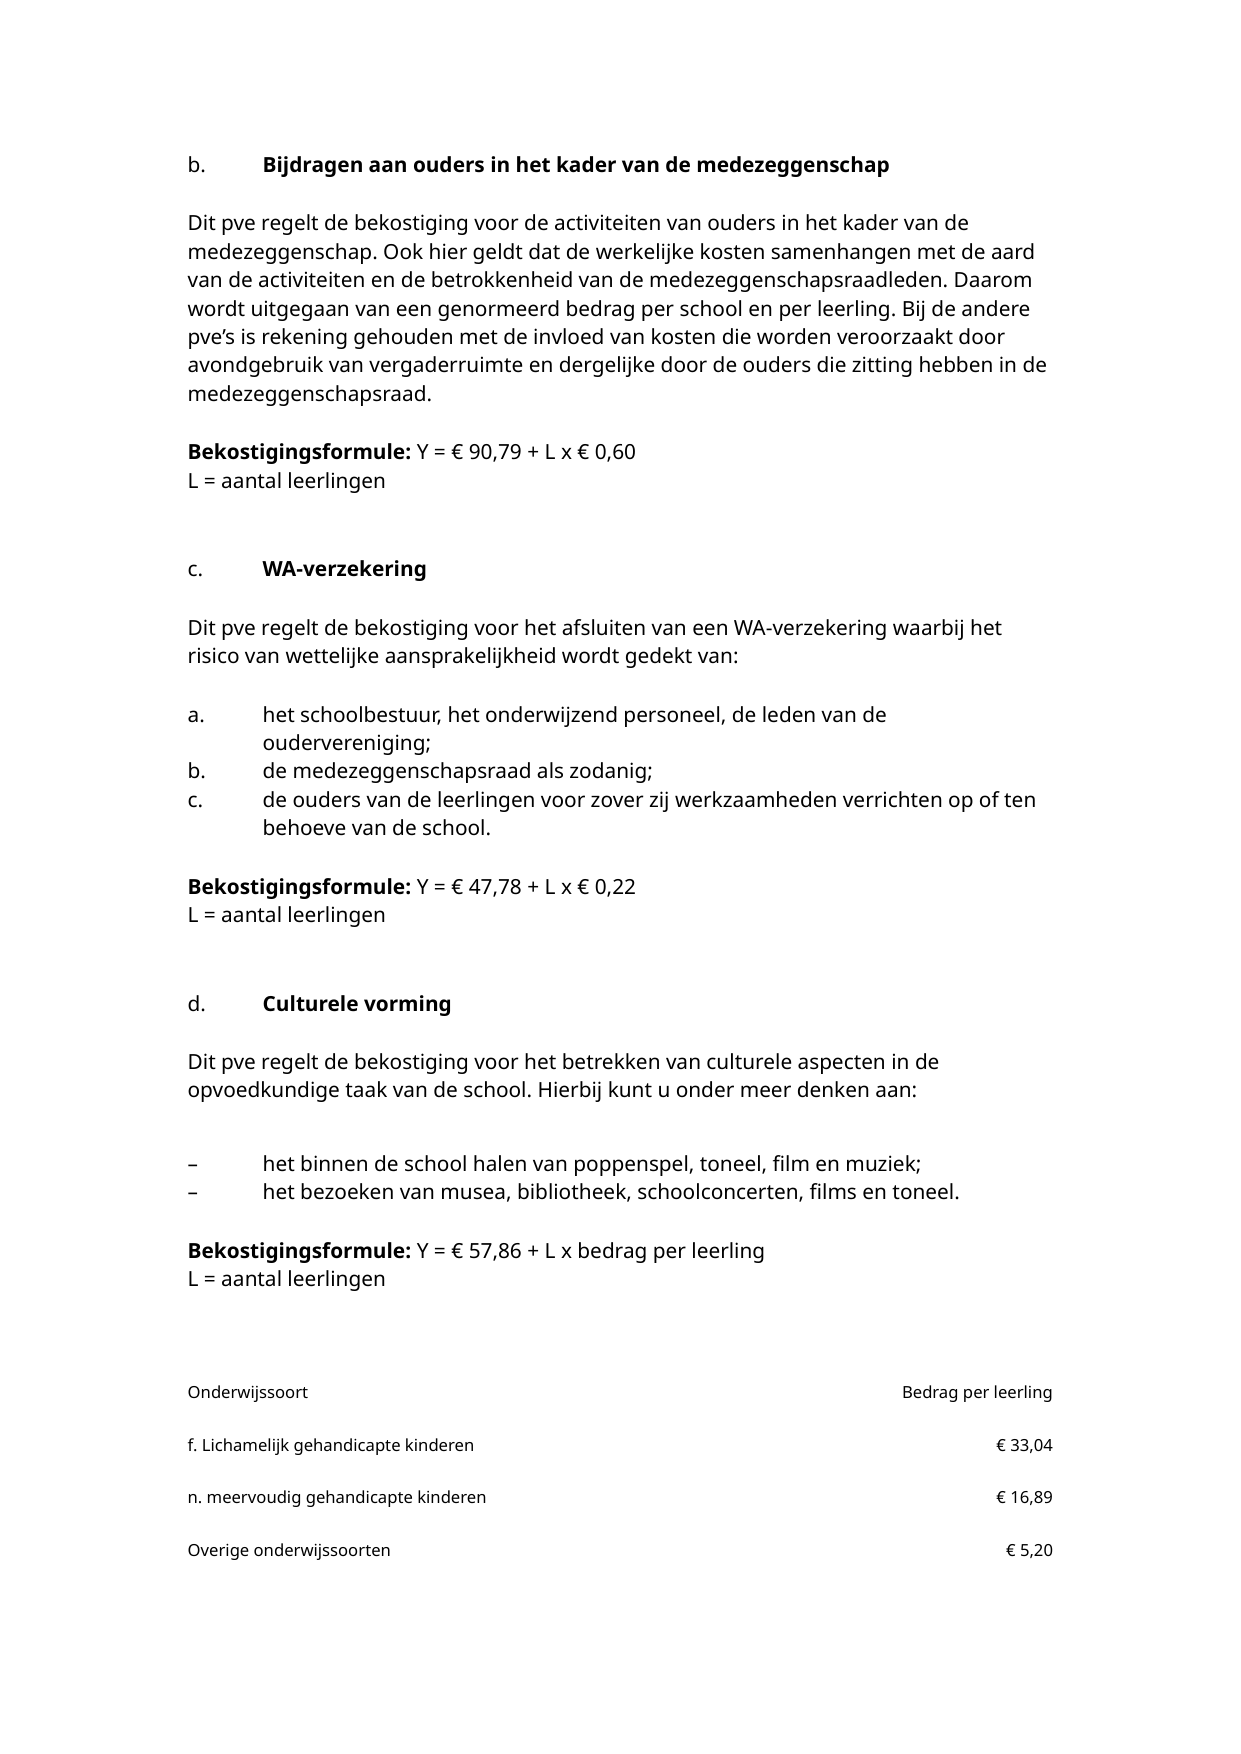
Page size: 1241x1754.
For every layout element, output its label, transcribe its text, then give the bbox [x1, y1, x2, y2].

table_cell € 33,04 [888, 1434, 1053, 1486]
list de medezeggenschapsraad als zodanig; [187, 757, 1053, 785]
list het bezoeken van musea, bibliotheek, schoolconcerten, films en toneel. [187, 1177, 1053, 1206]
list het schoolbestuur, het onderwijzend personeel, de leden van de oudervereniging; [187, 700, 1053, 757]
list de ouders van de leerlingen voor zover zij werkzaamheden verrichten op of ten behoeve van de school. [187, 785, 1053, 842]
list Culturele vorming [187, 989, 1053, 1017]
table_cell Overige onderwijssoorten [188, 1539, 888, 1592]
text L = aantal leerlingen [187, 466, 1053, 494]
text L = aantal leerlingen [187, 1264, 1053, 1293]
list WA-verzekering [187, 554, 1053, 583]
list het binnen de school halen van poppenspel, toneel, film en muziek; [187, 1149, 1053, 1177]
table_cell f. Lichamelijk gehandicapte kinderen [188, 1434, 888, 1486]
table_header Onderwijssoort [188, 1381, 888, 1433]
text Dit pve regelt de bekostiging voor het afsluiten van een WA-verzekering waarbij het risico van wettelijke aansprakelijkheid wordt gedekt van: [187, 613, 1053, 670]
table_header Bedrag per leerling [888, 1381, 1053, 1433]
table_cell n. meervoudig gehandicapte kinderen [188, 1486, 888, 1539]
table_cell € 5,20 [888, 1539, 1053, 1592]
text Bekostigingsformule: Y = € 57,86 + L x bedrag per leerling [187, 1236, 1053, 1264]
text Bekostigingsformule: Y = € 90,79 + L x € 0,60 [187, 437, 1053, 466]
text Dit pve regelt de bekostiging voor het betrekken van culturele aspecten in de opvoedkundige taak van de school. Hierbij kunt u onder meer denken aan: [187, 1047, 1053, 1104]
table_cell € 16,89 [888, 1486, 1053, 1539]
text Bekostigingsformule: Y = € 47,78 + L x € 0,22 [187, 872, 1053, 900]
list Bijdragen aan ouders in het kader van de medezeggenschap [187, 150, 1053, 178]
text Dit pve regelt de bekostiging voor de activiteiten van ouders in het kader van de medezeggenschap. Ook hier geldt dat de werkelijke kosten samenhangen met de aard van de activiteiten en de betrokkenheid van de medezeggenschapsraadleden. Daarom wordt uitgegaan van een genormeerd bedrag per school en per leerling. Bij de andere pve’s is rekening gehouden met de invloed van kosten die worden veroorzaakt door avondgebruik van vergaderruimte en dergelijke door de ouders die zitting hebben in de medezeggenschapsraad. [187, 208, 1053, 407]
text L = aantal leerlingen [187, 900, 1053, 929]
